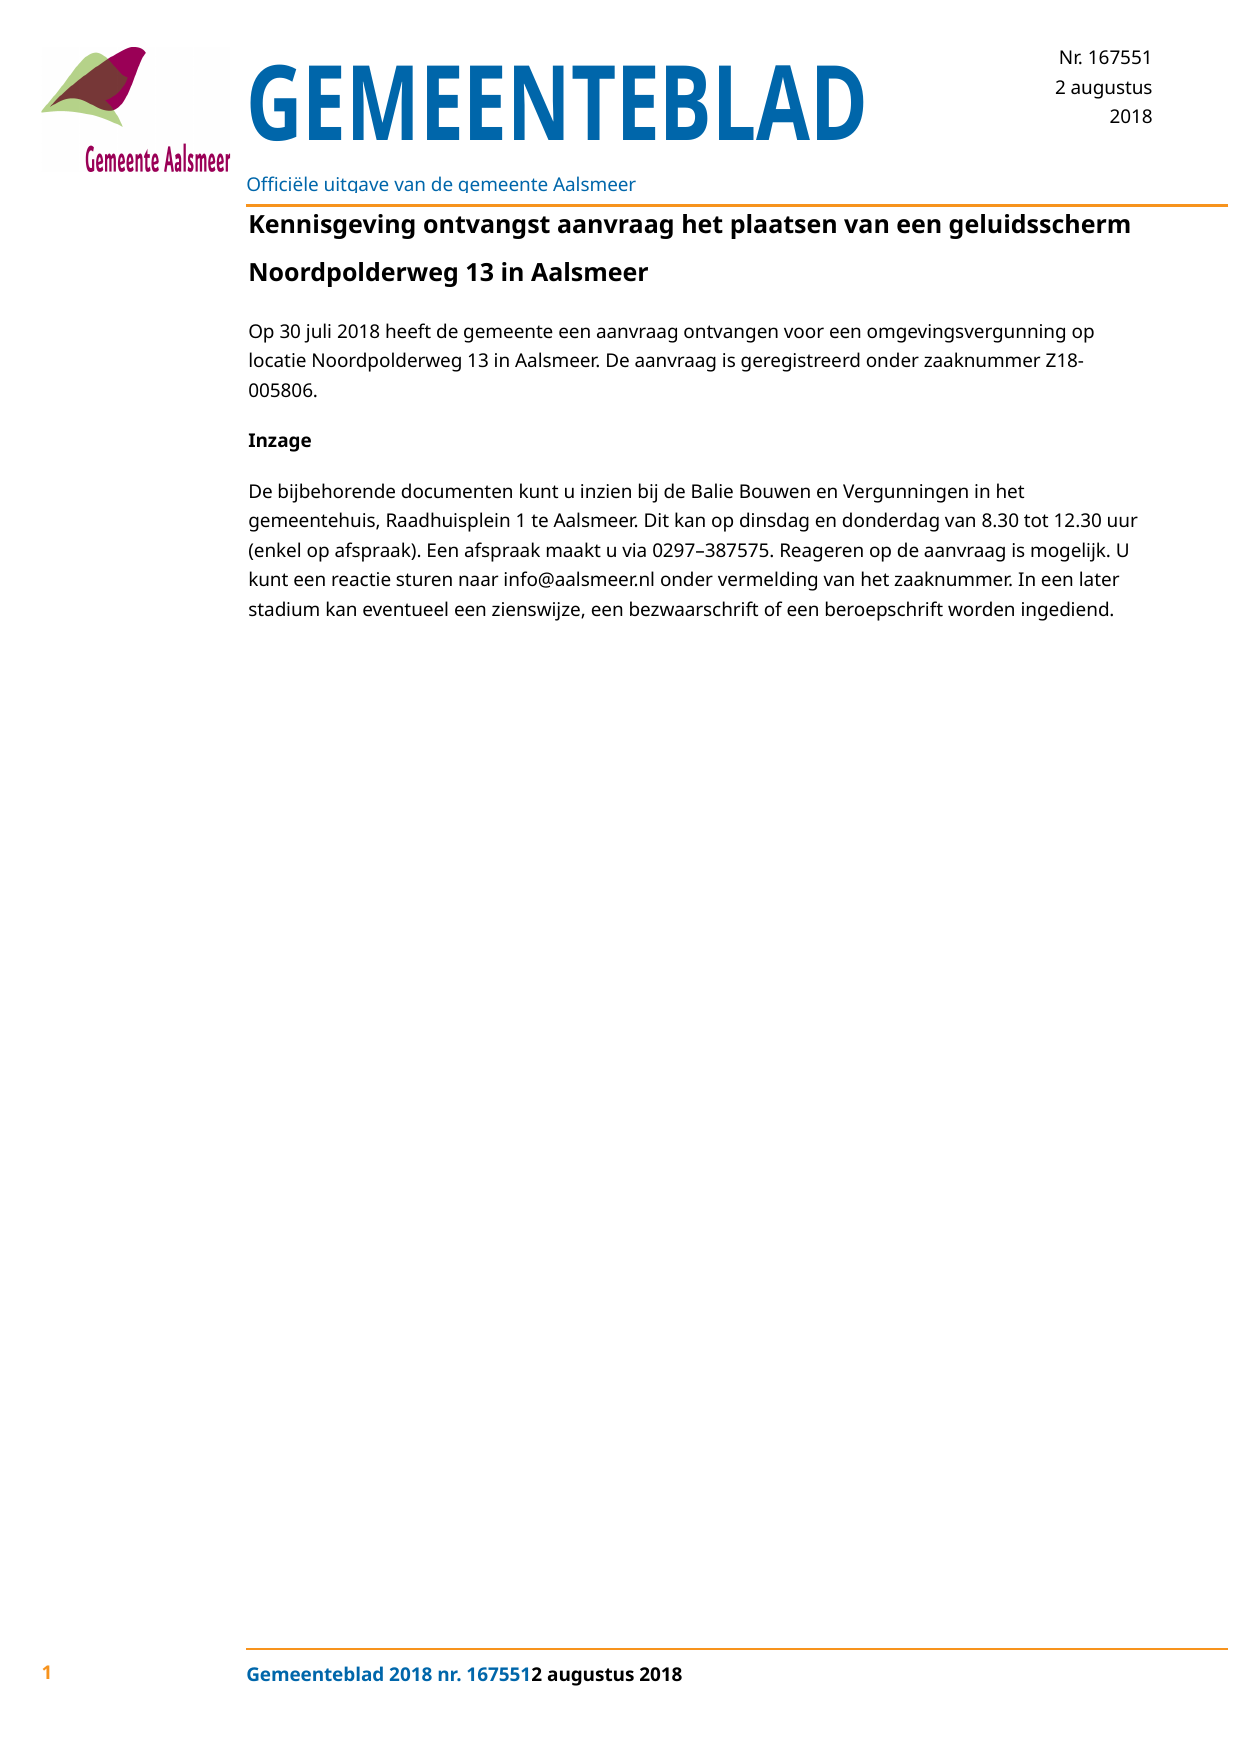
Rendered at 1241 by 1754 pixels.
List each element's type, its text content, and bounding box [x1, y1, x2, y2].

text Kennisgeving ontvangst aanvraag het plaatsen van een geluidsscherm Noordpolderweg 13 in Aalsmeer [248, 207, 1152, 288]
picture [41, 47, 231, 172]
text Op 30 juli 2018 heeft de gemeente een aanvraag ontvangen voor een omgevingsvergunning op locatie Noordpolderweg 13 in Aalsmeer. De aanvraag is geregistreerd onder zaaknummer Z18-005806. [248, 318, 1152, 403]
text De bijbehorende documenten kunt u inzien bij de Balie Bouwen en Vergunningen in het gemeentehuis, Raadhuisplein 1 te Aalsmeer. Dit kan op dinsdag en donderdag van 8.30 tot 12.30 uur (enkel op afspraak). Een afspraak maakt u via 0297–387575. Reageren op de aanvraag is mogelijk. U kunt een reactie sturen naar info@aalsmeer.nl onder vermelding van het zaaknummer. In een later stadium kan eventueel een zienswijze, een bezwaarschrift of een beroepschrift worden ingediend. [248, 478, 1152, 622]
text Inzage [248, 427, 1152, 453]
